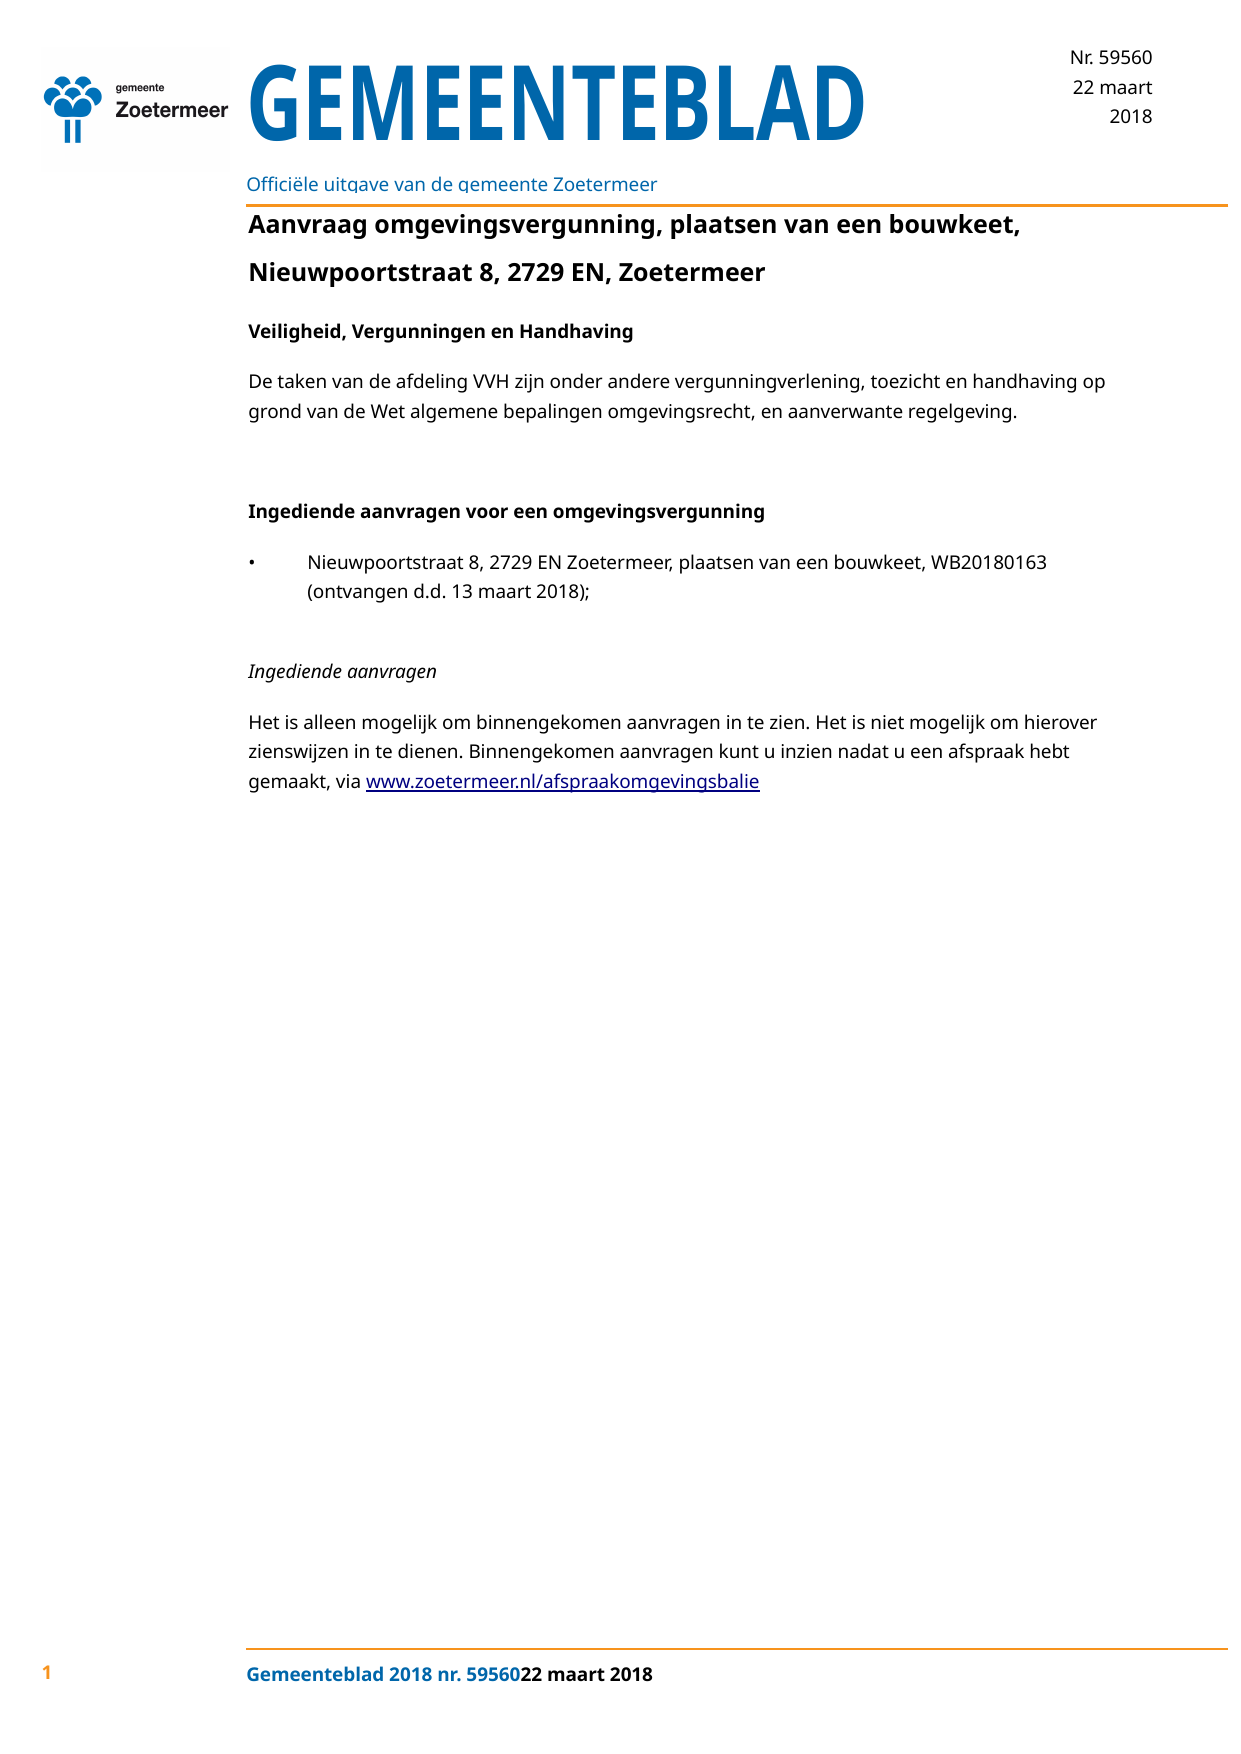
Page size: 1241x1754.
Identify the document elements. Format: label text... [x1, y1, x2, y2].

text Veiligheid, Vergunningen en Handhaving [248, 318, 1152, 344]
text Ingediende aanvragen voor een omgevingsvergunning [248, 499, 1152, 524]
list Nieuwpoortstraat 8, 2729 EN Zoetermeer, plaatsen van een bouwkeet, WB20180163 (ontvangen d.d. 13 maart 2018); [248, 549, 1152, 604]
text Het is alleen mogelijk om binnengekomen aanvragen in te zien. Het is niet mogelijk om hierover zienswijzen in te dienen. Binnengekomen aanvragen kunt u inzien nadat u een afspraak hebt gemaakt, via www.zoetermeer.nl/afspraakomgevingsbalie [248, 709, 1152, 794]
text De taken van de afdeling VVH zijn onder andere vergunningverlening, toezicht en handhaving op grond van de Wet algemene bepalingen omgevingsrecht, en aanverwante regelgeving. [248, 368, 1152, 424]
text Aanvraag omgevingsvergunning, plaatsen van een bouwkeet, Nieuwpoortstraat 8, 2729 EN, Zoetermeer [248, 207, 1152, 288]
text Ingediende aanvragen [248, 659, 1152, 684]
picture [41, 47, 231, 172]
